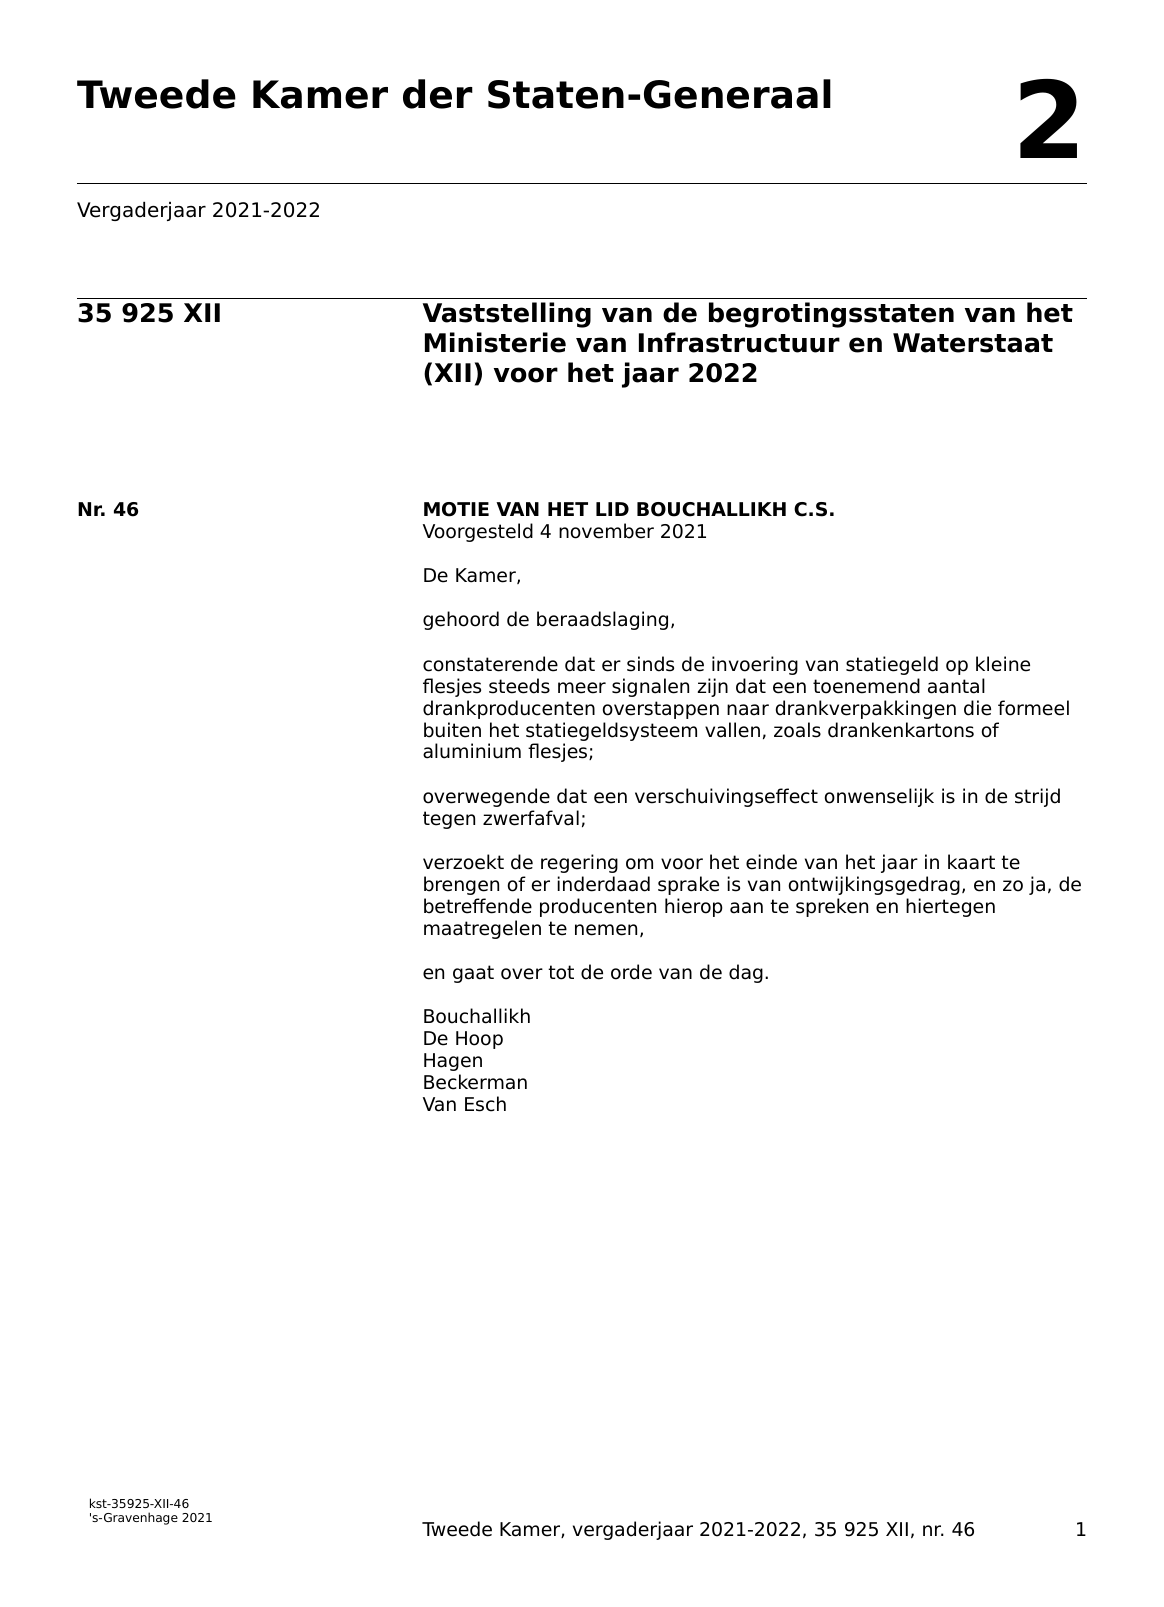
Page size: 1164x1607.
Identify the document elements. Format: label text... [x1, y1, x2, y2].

text constaterende dat er sinds de invoering van statiegeld op kleine flesjes steeds meer signalen zijn dat een toenemend aantal drankproducenten overstappen naar drankverpakkingen die formeel buiten het statiegeldsysteem vallen, zoals drankenkartons of aluminium flesjes; [422, 653, 1087, 763]
text Voorgesteld 4 november 2021 [422, 521, 1087, 543]
text 's-Gravenhage 2021 [88, 1511, 323, 1525]
text en gaat over tot de orde van de dag. [422, 962, 1087, 984]
text overwegende dat een verschuivingseffect onwenselijk is in de strijd tegen zwerfafval; [422, 786, 1087, 829]
text Bouchallikh [422, 1006, 1087, 1028]
text kst-35925-XII-46 [88, 1497, 323, 1511]
table_header Tweede Kamer der Staten-Generaal [77, 59, 886, 183]
text verzoekt de regering om voor het einde van het jaar in kaart te brengen of er inderdaad sprake is van ontwijkingsgedrag, en zo ja, de betreffende producenten hierop aan te spreken en hiertegen maatregelen te nemen, [422, 852, 1087, 940]
table_cell Vergaderjaar 2021-2022 [77, 184, 1087, 298]
text Beckerman [422, 1072, 1087, 1094]
text Van Esch [422, 1094, 1087, 1116]
table_header 2 [886, 59, 1087, 183]
text gehoord de beraadslaging, [422, 609, 1087, 631]
subtitle 35 925 XII Vaststelling van de begrotingsstaten van het Ministerie van Infrastructuur en Waterstaat (XII) voor het jaar 2022 [77, 299, 1087, 388]
text Hagen [422, 1050, 1087, 1072]
text De Hoop [422, 1028, 1087, 1050]
text De Kamer, [422, 565, 1087, 587]
subtitle Nr. 46 MOTIE VAN HET LID BOUCHALLIKH C.S. [77, 499, 1087, 521]
